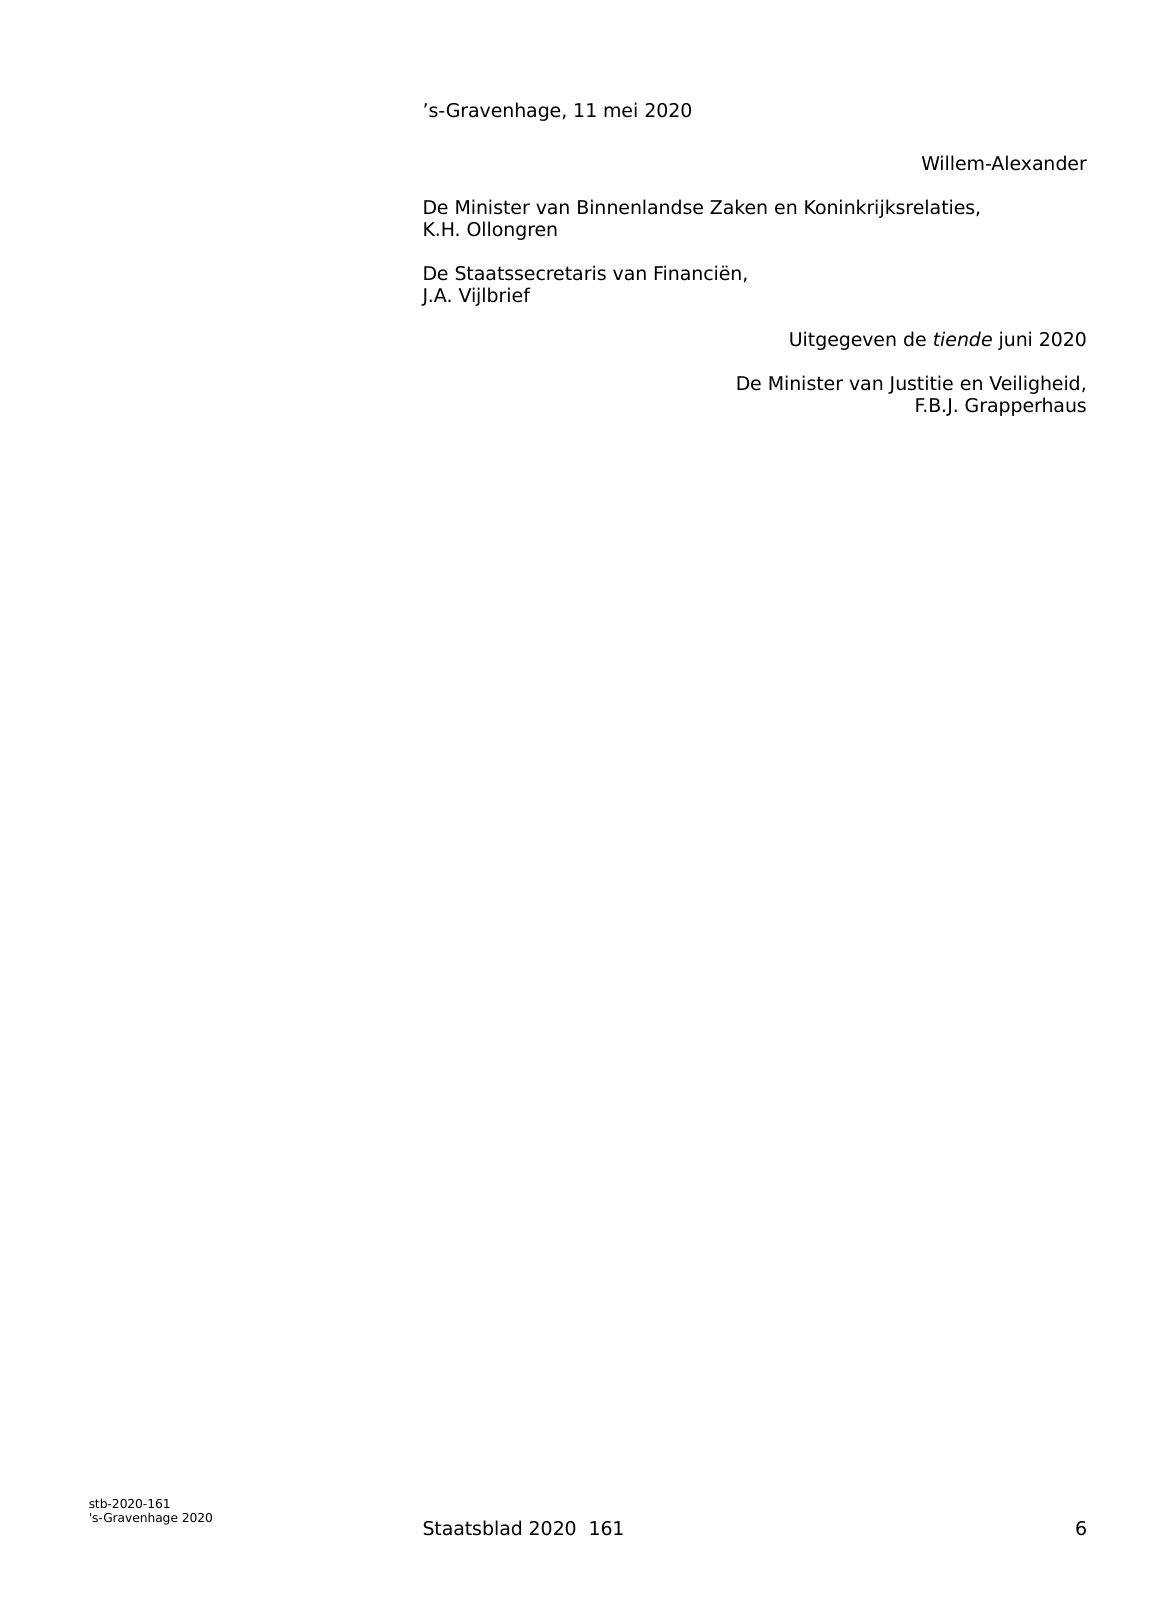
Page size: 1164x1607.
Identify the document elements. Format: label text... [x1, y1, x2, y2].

text De Staatssecretaris van Financiën, J.A. Vijlbrief [422, 263, 1087, 307]
text De Minister van Binnenlandse Zaken en Koninkrijksrelaties, K.H. Ollongren [422, 197, 1087, 241]
text stb-2020-161 [88, 1497, 323, 1511]
text Uitgegeven de tiende juni 2020 [422, 329, 1087, 351]
text Willem-Alexander [422, 152, 1087, 174]
text ’s-Gravenhage, 11 mei 2020 [422, 100, 1087, 122]
text 's-Gravenhage 2020 [88, 1511, 323, 1525]
text De Minister van Justitie en Veiligheid, F.B.J. Grapperhaus [422, 373, 1087, 417]
